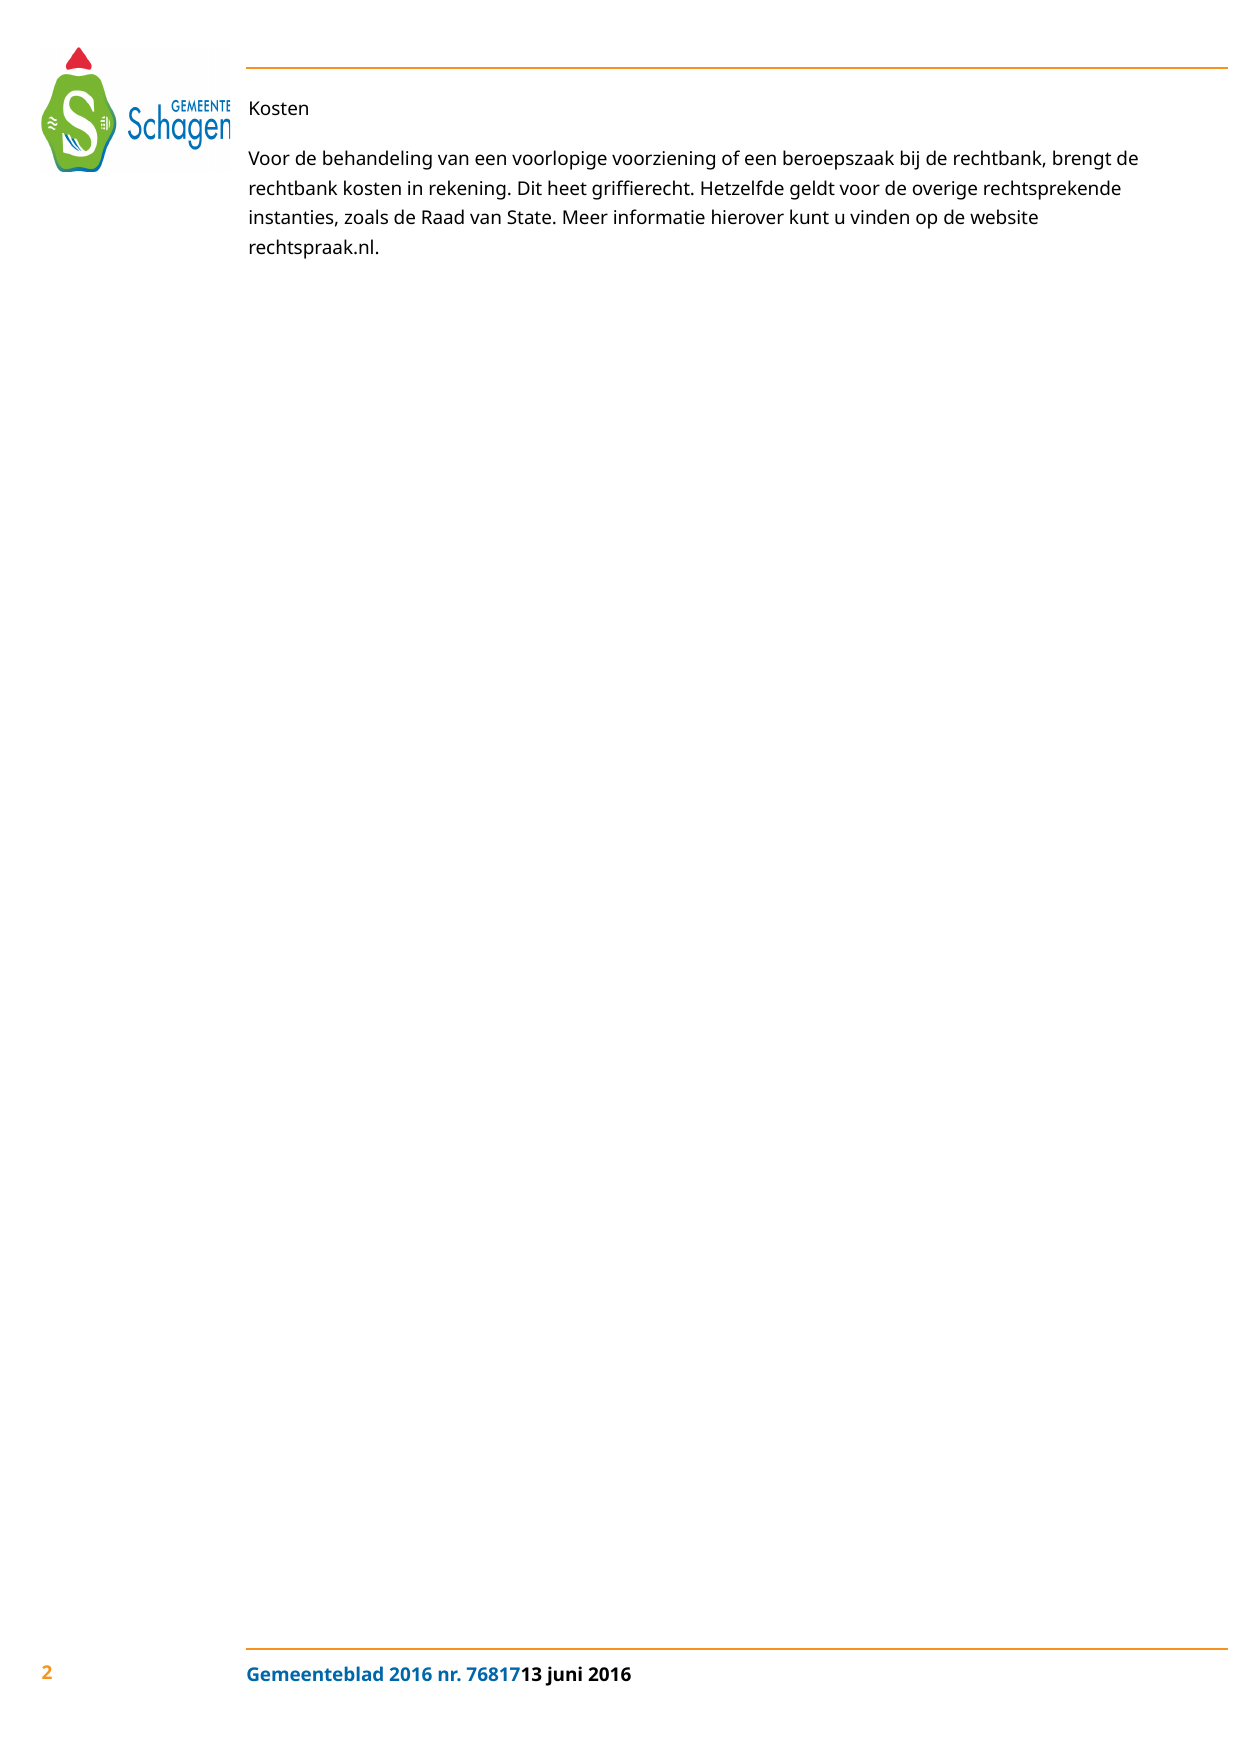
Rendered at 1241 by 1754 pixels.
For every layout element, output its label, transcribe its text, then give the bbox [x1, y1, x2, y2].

picture [41, 47, 231, 172]
text Kosten [248, 95, 1152, 121]
text Voor de behandeling van een voorlopige voorziening of een beroepszaak bij de rechtbank, brengt de rechtbank kosten in rekening. Dit heet griffierecht. Hetzelfde geldt voor de overige rechtsprekende instanties, zoals de Raad van State. Meer informatie hierover kunt u vinden op de website rechtspraak.nl. [248, 145, 1152, 260]
